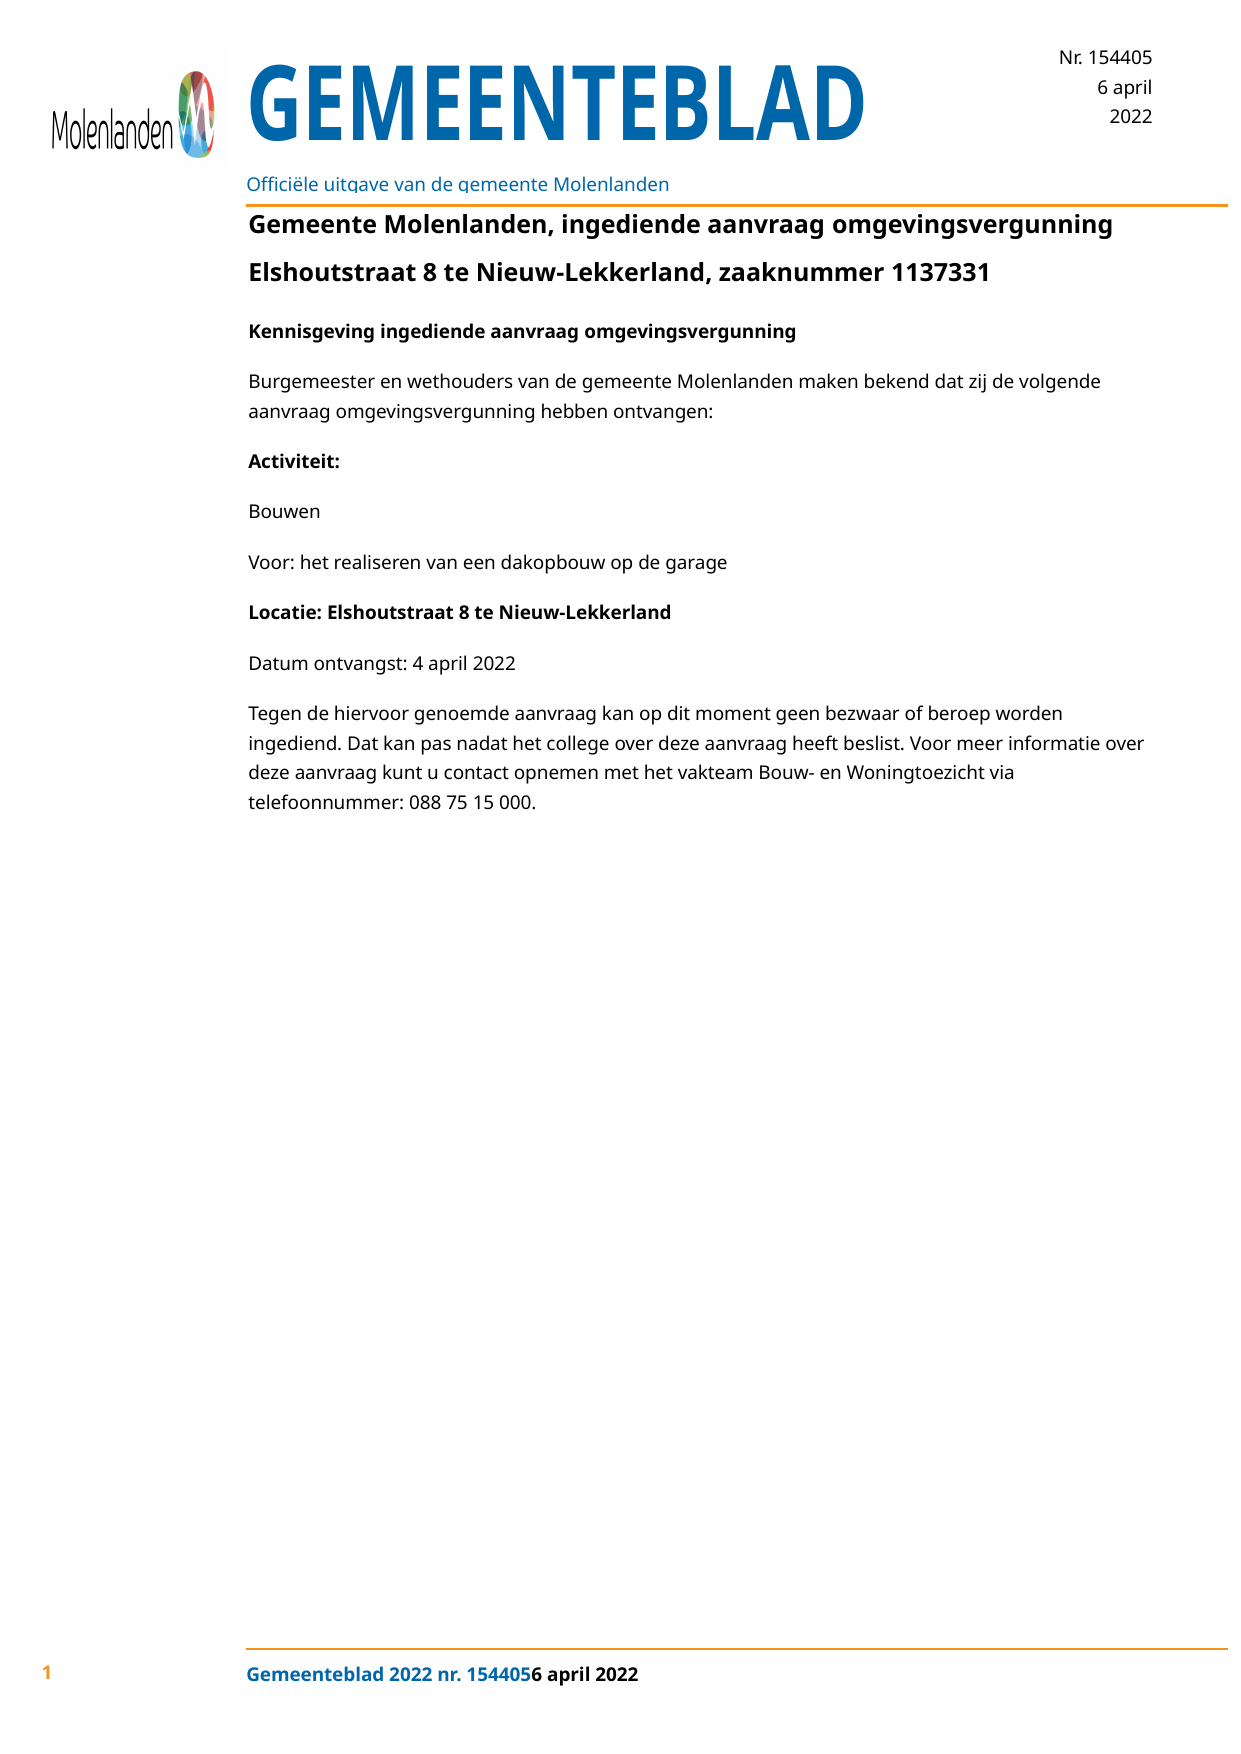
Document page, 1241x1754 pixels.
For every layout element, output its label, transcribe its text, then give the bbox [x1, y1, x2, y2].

text Datum ontvangst: 4 april 2022 [248, 650, 1152, 676]
text Voor: het realiseren van een dakopbouw op de garage [248, 549, 1152, 575]
text Activiteit: [248, 448, 1152, 474]
text Gemeente Molenlanden, ingediende aanvraag omgevingsvergunning Elshoutstraat 8 te Nieuw-Lekkerland, zaaknummer 1137331 [248, 207, 1152, 288]
text Bouwen [248, 499, 1152, 524]
text Kennisgeving ingediende aanvraag omgevingsvergunning [248, 318, 1152, 344]
text Burgemeester en wethouders van de gemeente Molenlanden maken bekend dat zij de volgende aanvraag omgevingsvergunning hebben ontvangen: [248, 368, 1152, 424]
text Tegen de hiervoor genoemde aanvraag kan op dit moment geen bezwaar of beroep worden ingediend. Dat kan pas nadat het college over deze aanvraag heeft beslist. Voor meer informatie over deze aanvraag kunt u contact opnemen met het vakteam Bouw- en Woningtoezicht via telefoonnummer: 088 75 15 000. [248, 700, 1152, 815]
text Locatie: Elshoutstraat 8 te Nieuw-Lekkerland [248, 599, 1152, 625]
picture [41, 47, 231, 172]
